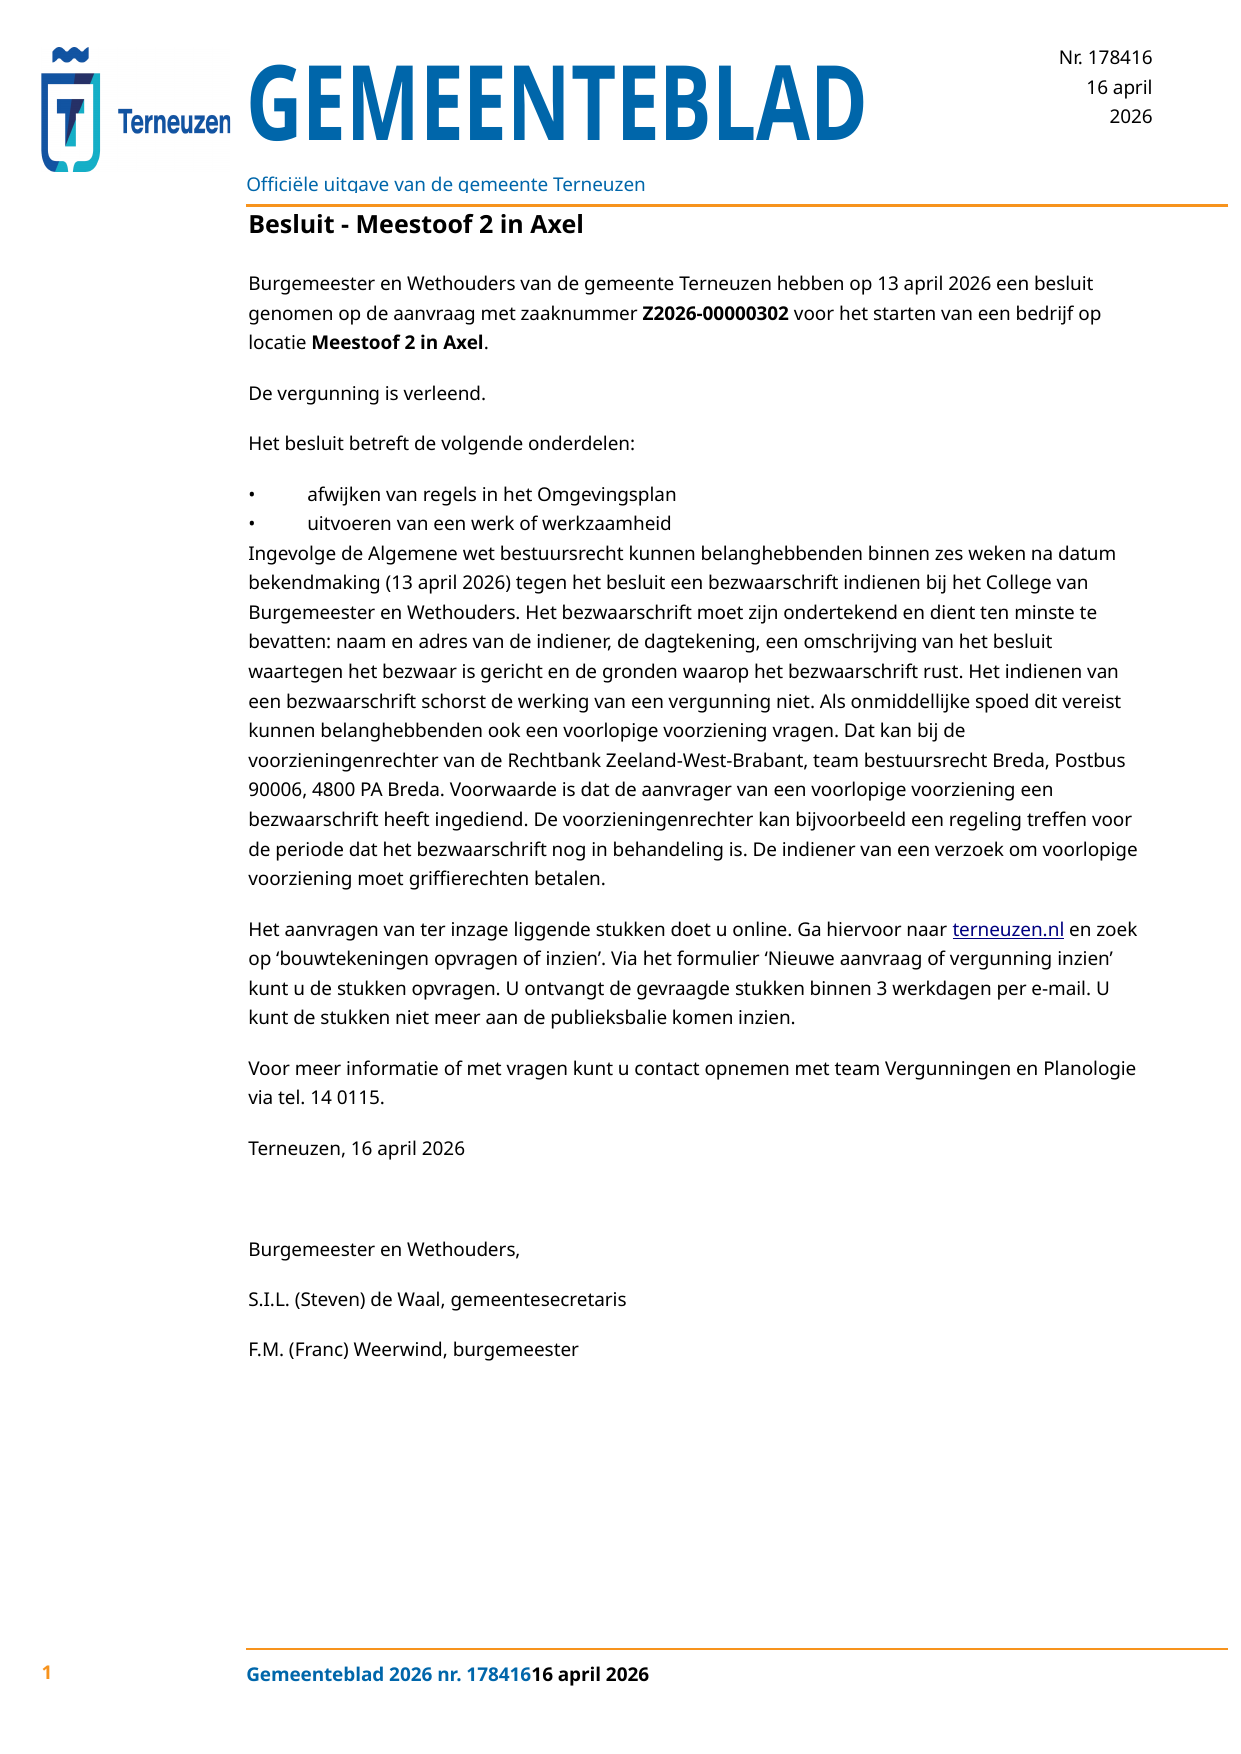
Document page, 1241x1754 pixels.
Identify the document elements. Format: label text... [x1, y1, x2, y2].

list afwijken van regels in het Omgevingsplan [248, 481, 1152, 506]
text Voor meer informatie of met vragen kunt u contact opnemen met team Vergunningen en Planologie via tel. 14 0115. [248, 1055, 1152, 1110]
picture [41, 47, 231, 172]
list uitvoeren van een werk of werkzaamheid [248, 510, 1152, 536]
text Ingevolge de Algemene wet bestuursrecht kunnen belanghebbenden binnen zes weken na datum bekendmaking (13 april 2026) tegen het besluit een bezwaarschrift indienen bij het College van Burgemeester en Wethouders. Het bezwaarschrift moet zijn ondertekend en dient ten minste te bevatten: naam en adres van de indiener, de dagtekening, een omschrijving van het besluit waartegen het bezwaar is gericht en de gronden waarop het bezwaarschrift rust. Het indienen van een bezwaarschrift schorst de werking van een vergunning niet. Als onmiddellijke spoed dit vereist kunnen belanghebbenden ook een voorlopige voorziening vragen. Dat kan bij de voorzieningenrechter van de Rechtbank Zeeland-West-Brabant, team bestuursrecht Breda, Postbus 90006, 4800 PA Breda. Voorwaarde is dat de aanvrager van een voorlopige voorziening een bezwaarschrift heeft ingediend. De voorzieningenrechter kan bijvoorbeeld een regeling treffen voor de periode dat het bezwaarschrift nog in behandeling is. De indiener van een verzoek om voorlopige voorziening moet griffierechten betalen. [248, 540, 1152, 891]
text F.M. (Franc) Weerwind, burgemeester [248, 1337, 1152, 1362]
text Burgemeester en Wethouders van de gemeente Terneuzen hebben op 13 april 2026 een besluit genomen op de aanvraag met zaaknummer Z2026-00000302 voor het starten van een bedrijf op locatie Meestoof 2 in Axel. [248, 270, 1152, 355]
text Het besluit betreft de volgende onderdelen: [248, 430, 1152, 456]
text Het aanvragen van ter inzage liggende stukken doet u online. Ga hiervoor naar terneuzen.nl en zoek op ‘bouwtekeningen opvragen of inzien’. Via het formulier ‘Nieuwe aanvraag of vergunning inzien’ kunt u de stukken opvragen. U ontvangt de gevraagde stukken binnen 3 werkdagen per e-mail. U kunt de stukken niet meer aan de publieksbalie komen inzien. [248, 916, 1152, 1030]
text Besluit - Meestoof 2 in Axel [248, 207, 1152, 241]
text Terneuzen, 16 april 2026 [248, 1135, 1152, 1161]
text De vergunning is verleend. [248, 380, 1152, 406]
text Burgemeester en Wethouders, [248, 1236, 1152, 1261]
text S.I.L. (Steven) de Waal, gemeentesecretaris [248, 1286, 1152, 1312]
